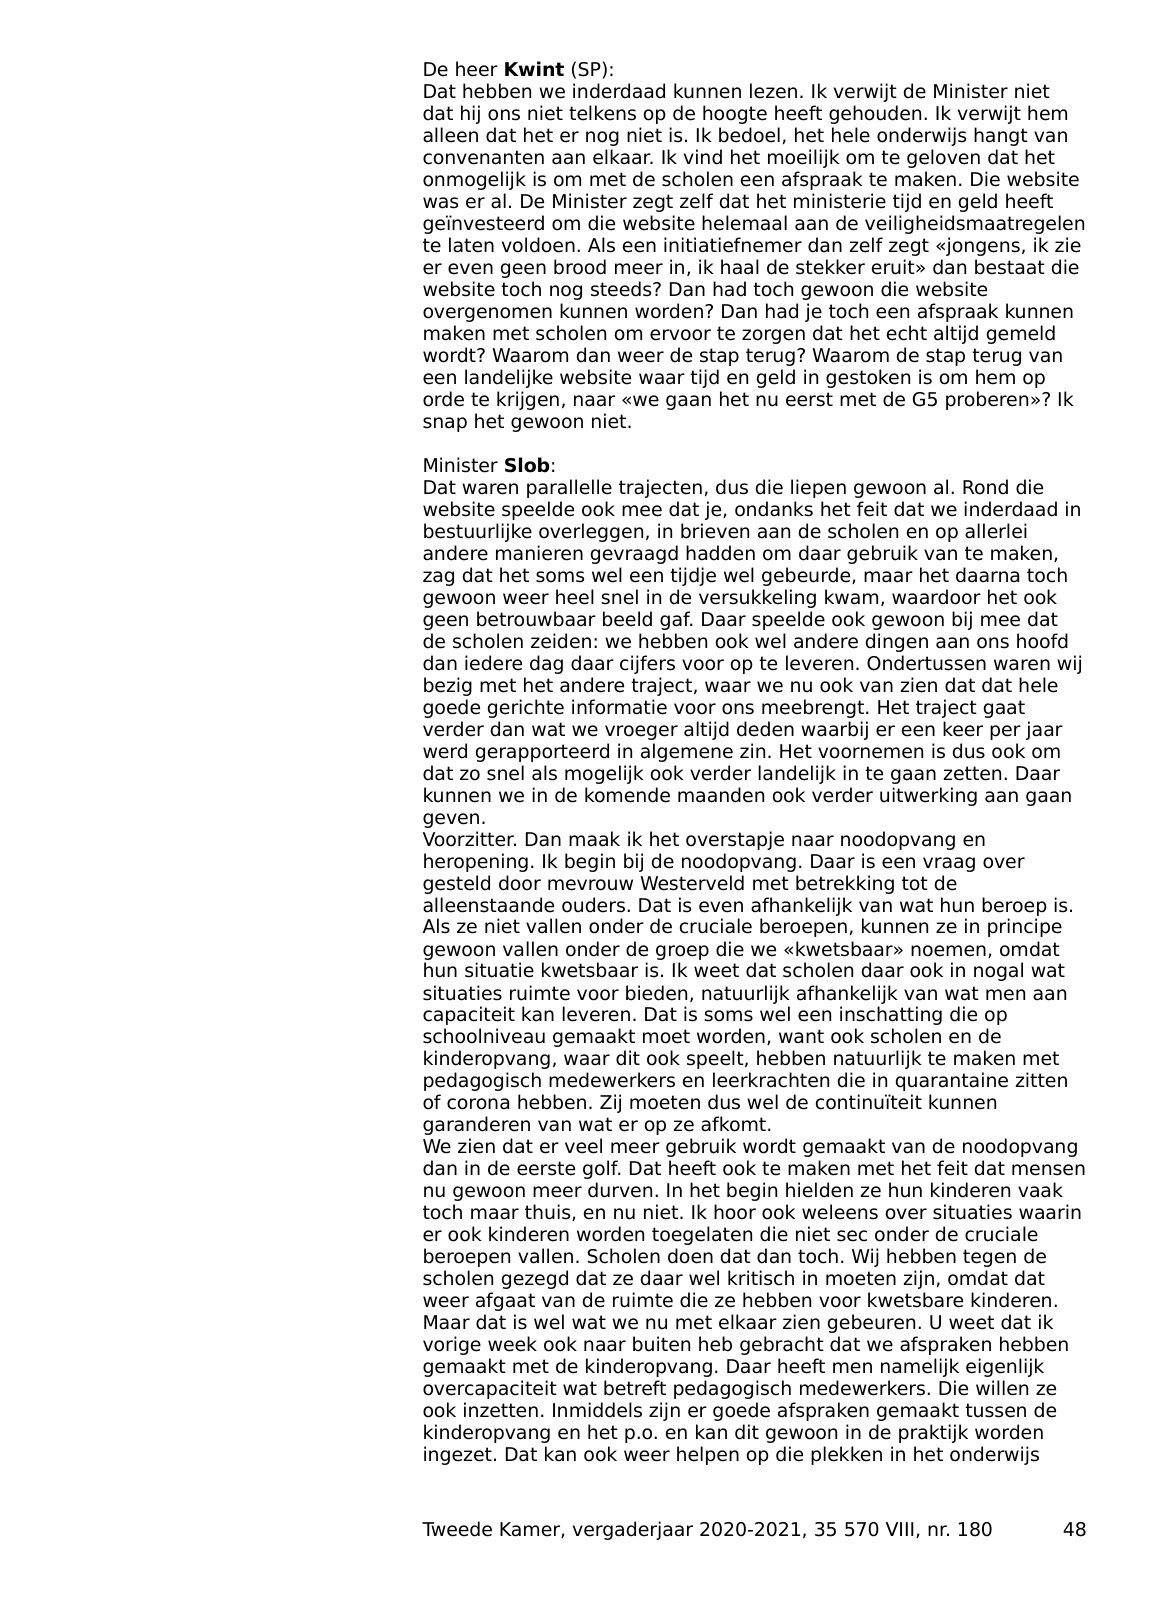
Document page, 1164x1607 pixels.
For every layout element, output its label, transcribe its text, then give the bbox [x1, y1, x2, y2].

text Dat hebben we inderdaad kunnen lezen. Ik verwijt de Minister niet dat hij ons niet telkens op de hoogte heeft gehouden. Ik verwijt hem alleen dat het er nog niet is. Ik bedoel, het hele onderwijs hangt van convenanten aan elkaar. Ik vind het moeilijk om te geloven dat het onmogelijk is om met de scholen een afspraak te maken. Die website was er al. De Minister zegt zelf dat het ministerie tijd en geld heeft geïnvesteerd om die website helemaal aan de veiligheidsmaatregelen te laten voldoen. Als een initiatiefnemer dan zelf zegt «jongens, ik zie er even geen brood meer in, ik haal de stekker eruit» dan bestaat die website toch nog steeds? Dan had toch gewoon die website overgenomen kunnen worden? Dan had je toch een afspraak kunnen maken met scholen om ervoor te zorgen dat het echt altijd gemeld wordt? Waarom dan weer de stap terug? Waarom de stap terug van een landelijke website waar tijd en geld in gestoken is om hem op orde te krijgen, naar «we gaan het nu eerst met de G5 proberen»? Ik snap het gewoon niet. [422, 81, 1087, 433]
text We zien dat er veel meer gebruik wordt gemaakt van de noodopvang dan in de eerste golf. Dat heeft ook te maken met het feit dat mensen nu gewoon meer durven. In het begin hielden ze hun kinderen vaak toch maar thuis, en nu niet. Ik hoor ook weleens over situaties waarin er ook kinderen worden toegelaten die niet sec onder de cruciale beroepen vallen. Scholen doen dat dan toch. Wij hebben tegen de scholen gezegd dat ze daar wel kritisch in moeten zijn, omdat dat weer afgaat van de ruimte die ze hebben voor kwetsbare kinderen. Maar dat is wel wat we nu met elkaar zien gebeuren. U weet dat ik vorige week ook naar buiten heb gebracht dat we afspraken hebben gemaakt met de kinderopvang. Daar heeft men namelijk eigenlijk overcapaciteit wat betreft pedagogisch medewerkers. Die willen ze ook inzetten. Inmiddels zijn er goede afspraken gemaakt tussen de kinderopvang en het p.o. en kan dit gewoon in de praktijk worden ingezet. Dat kan ook weer helpen op die plekken in het onderwijs [422, 1136, 1087, 1466]
text De heer Kwint (SP): [422, 59, 1087, 81]
text Voorzitter. Dan maak ik het overstapje naar noodopvang en heropening. Ik begin bij de noodopvang. Daar is een vraag over gesteld door mevrouw Westerveld met betrekking tot de alleenstaande ouders. Dat is even afhankelijk van wat hun beroep is. Als ze niet vallen onder de cruciale beroepen, kunnen ze in principe gewoon vallen onder de groep die we «kwetsbaar» noemen, omdat hun situatie kwetsbaar is. Ik weet dat scholen daar ook in nogal wat situaties ruimte voor bieden, natuurlijk afhankelijk van wat men aan capaciteit kan leveren. Dat is soms wel een inschatting die op schoolniveau gemaakt moet worden, want ook scholen en de kinderopvang, waar dit ook speelt, hebben natuurlijk te maken met pedagogisch medewerkers en leerkrachten die in quarantaine zitten of corona hebben. Zij moeten dus wel de continuïteit kunnen garanderen van wat er op ze afkomt. [422, 828, 1087, 1136]
text Dat waren parallelle trajecten, dus die liepen gewoon al. Rond die website speelde ook mee dat je, ondanks het feit dat we inderdaad in bestuurlijke overleggen, in brieven aan de scholen en op allerlei andere manieren gevraagd hadden om daar gebruik van te maken, zag dat het soms wel een tijdje wel gebeurde, maar het daarna toch gewoon weer heel snel in de versukkeling kwam, waardoor het ook geen betrouwbaar beeld gaf. Daar speelde ook gewoon bij mee dat de scholen zeiden: we hebben ook wel andere dingen aan ons hoofd dan iedere dag daar cijfers voor op te leveren. Ondertussen waren wij bezig met het andere traject, waar we nu ook van zien dat dat hele goede gerichte informatie voor ons meebrengt. Het traject gaat verder dan wat we vroeger altijd deden waarbij er een keer per jaar werd gerapporteerd in algemene zin. Het voornemen is dus ook om dat zo snel als mogelijk ook verder landelijk in te gaan zetten. Daar kunnen we in de komende maanden ook verder uitwerking aan gaan geven. [422, 477, 1087, 828]
text Minister Slob: [422, 455, 1087, 477]
